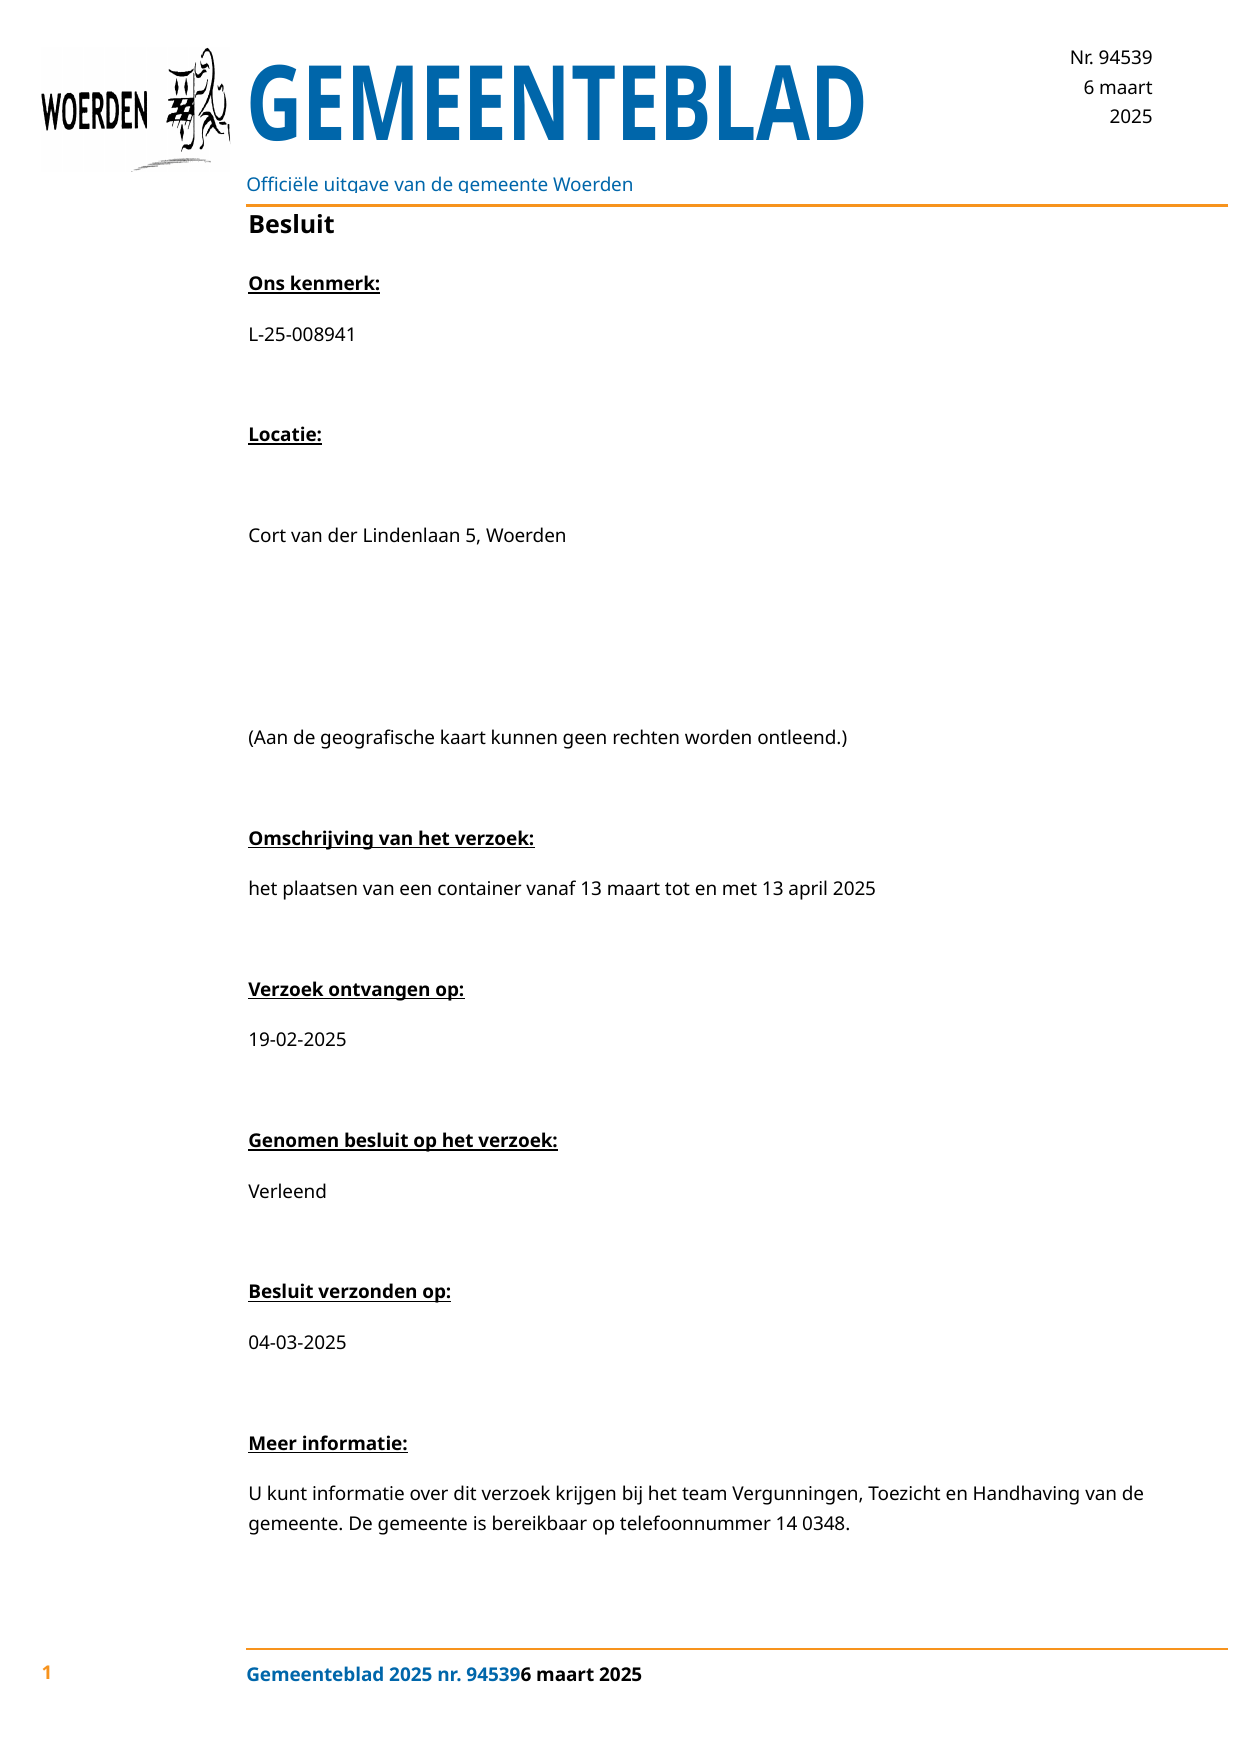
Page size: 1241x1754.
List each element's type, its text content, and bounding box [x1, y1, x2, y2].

text het plaatsen van een container vanaf 13 maart tot en met 13 april 2025 [248, 875, 1152, 901]
text Besluit verzonden op: [248, 1279, 1152, 1304]
text Besluit [248, 207, 1152, 241]
text Verleend [248, 1178, 1152, 1203]
text 04-03-2025 [248, 1329, 1152, 1355]
text L-25-008941 [248, 321, 1152, 346]
text Meer informatie: [248, 1430, 1152, 1456]
text Locatie: [248, 422, 1152, 447]
text Genomen besluit op het verzoek: [248, 1127, 1152, 1153]
text U kunt informatie over dit verzoek krijgen bij het team Vergunningen, Toezicht en Handhaving van de gemeente. De gemeente is bereikbaar op telefoonnummer 14 0348. [248, 1480, 1152, 1536]
text Ons kenmerk: [248, 270, 1152, 296]
text Cort van der Lindenlaan 5, Woerden [248, 522, 1152, 548]
text Verzoek ontvangen op: [248, 976, 1152, 1002]
text Omschrijving van het verzoek: [248, 825, 1152, 851]
text (Aan de geografische kaart kunnen geen rechten worden ontleend.) [248, 724, 1152, 750]
text 19-02-2025 [248, 1027, 1152, 1052]
picture [41, 47, 231, 172]
